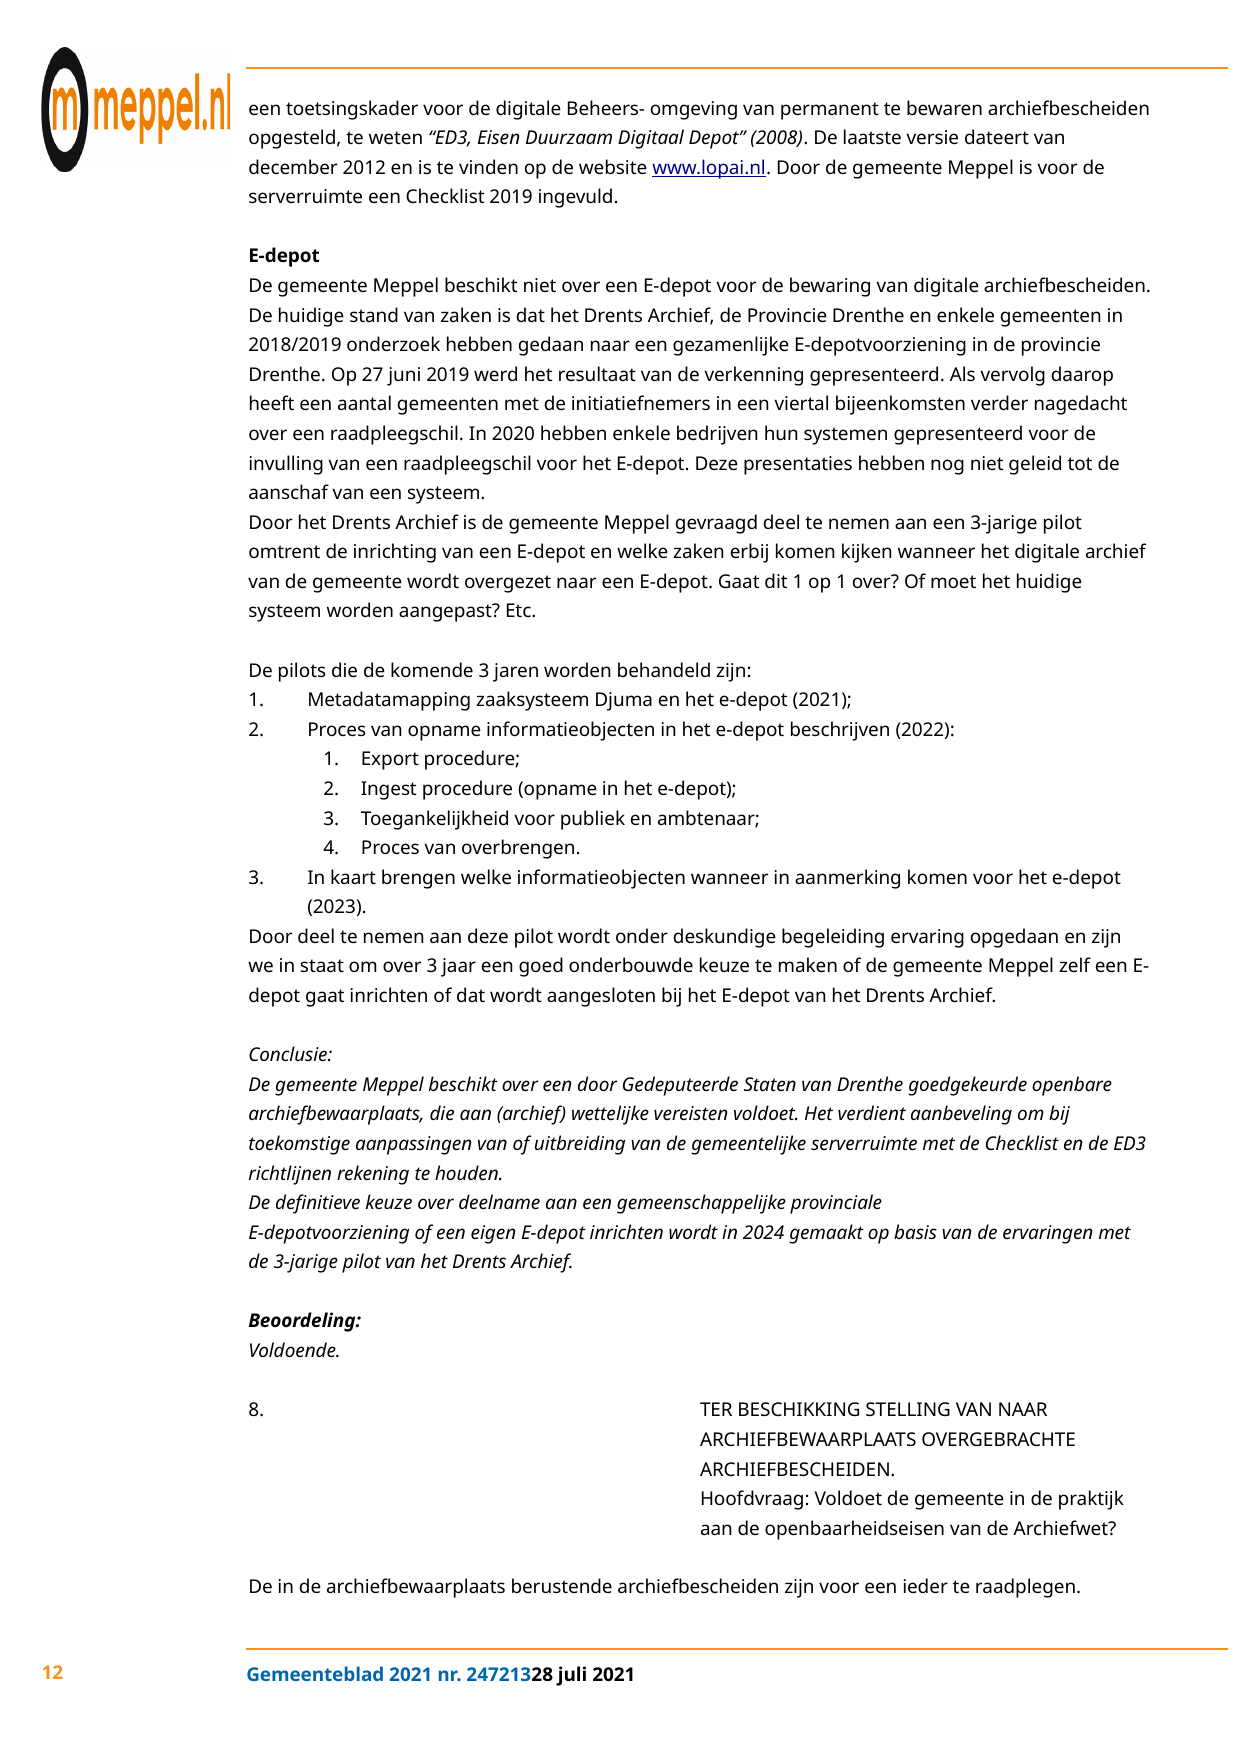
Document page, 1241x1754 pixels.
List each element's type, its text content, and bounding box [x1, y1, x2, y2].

text De pilots die de komende 3 jaren worden behandeld zijn: [248, 657, 1152, 683]
text E-depotvoorziening of een eigen E-depot inrichten wordt in 2024 gemaakt op basis van de ervaringen met de 3-jarige pilot van het Drents Archief. [248, 1219, 1152, 1274]
list Proces van opname informatieobjecten in het e-depot beschrijven (2022): [248, 716, 1152, 742]
text De gemeente Meppel beschikt over een door Gedeputeerde Staten van Drenthe goedgekeurde openbare archiefbewaarplaats, die aan (archief) wettelijke vereisten voldoet. Het verdient aanbeveling om bij toekomstige aanpassingen van of uitbreiding van de gemeentelijke serverruimte met de Checklist en de ED3 richtlijnen rekening te houden. [248, 1071, 1152, 1186]
text Door het Drents Archief is de gemeente Meppel gevraagd deel te nemen aan een 3-jarige pilot omtrent de inrichting van een E-depot en welke zaken erbij komen kijken wanneer het digitale archief van de gemeente wordt overgezet naar een E-depot. Gaat dit 1 op 1 over? Of moet het huidige systeem worden aangepast? Etc. [248, 509, 1152, 623]
text De in de archiefbewaarplaats berustende archiefbescheiden zijn voor een ieder te raadplegen. [248, 1573, 1152, 1599]
list Toegankelijkheid voor publiek en ambtenaar; [323, 805, 1152, 831]
list In kaart brengen welke informatieobjecten wanneer in aanmerking komen voor het e-depot (2023). [248, 864, 1152, 919]
list Export procedure; [323, 746, 1152, 771]
picture [41, 47, 231, 172]
list Metadatamapping zaaksysteem Djuma en het e-depot (2021); [248, 686, 1152, 712]
text Voldoende. [248, 1337, 1152, 1363]
list Ingest procedure (opname in het e-depot); [323, 775, 1152, 801]
text E-depot [248, 243, 1152, 268]
table_header 8. [248, 1397, 700, 1541]
text Beoordeling: [248, 1308, 1152, 1333]
list Proces van overbrengen. [323, 834, 1152, 860]
text De definitieve keuze over deelname aan een gemeenschappelijke provinciale [248, 1189, 1152, 1215]
text Door deel te nemen aan deze pilot wordt onder deskundige begeleiding ervaring opgedaan en zijn we in staat om over 3 jaar een goed onderbouwde keuze te maken of de gemeente Meppel zelf een E-depot gaat inrichten of dat wordt aangesloten bij het E-depot van het Drents Archief. [248, 923, 1152, 1008]
table_header TER BESCHIKKING STELLING VAN NAAR ARCHIEFBEWAARPLAATS OVERGEBRACHTE ARCHIEFBESCHEIDEN. Hoofdvraag: Voldoet de gemeente in de praktijk aan de openbaarheidseisen van de Archiefwet? [700, 1397, 1152, 1541]
text De gemeente Meppel beschikt niet over een E-depot voor de bewaring van digitale archiefbescheiden. De huidige stand van zaken is dat het Drents Archief, de Provincie Drenthe en enkele gemeenten in 2018/2019 onderzoek hebben gedaan naar een gezamenlijke E-depotvoorziening in de provincie Drenthe. Op 27 juni 2019 werd het resultaat van de verkenning gepresenteerd. Als vervolg daarop heeft een aantal gemeenten met de initiatiefnemers in een viertal bijeenkomsten verder nagedacht over een raadpleegschil. In 2020 hebben enkele bedrijven hun systemen gepresenteerd voor de invulling van een raadpleegschil voor het E-depot. Deze presentaties hebben nog niet geleid tot de aanschaf van een systeem. [248, 272, 1152, 505]
text Conclusie: [248, 1041, 1152, 1067]
text een toetsingskader voor de digitale Beheers- omgeving van permanent te bewaren archiefbescheiden opgesteld, te weten “ED3, Eisen Duurzaam Digitaal Depot” (2008). De laatste versie dateert van december 2012 en is te vinden op de website www.lopai.nl. Door de gemeente Meppel is voor de serverruimte een Checklist 2019 ingevuld. [248, 95, 1152, 209]
